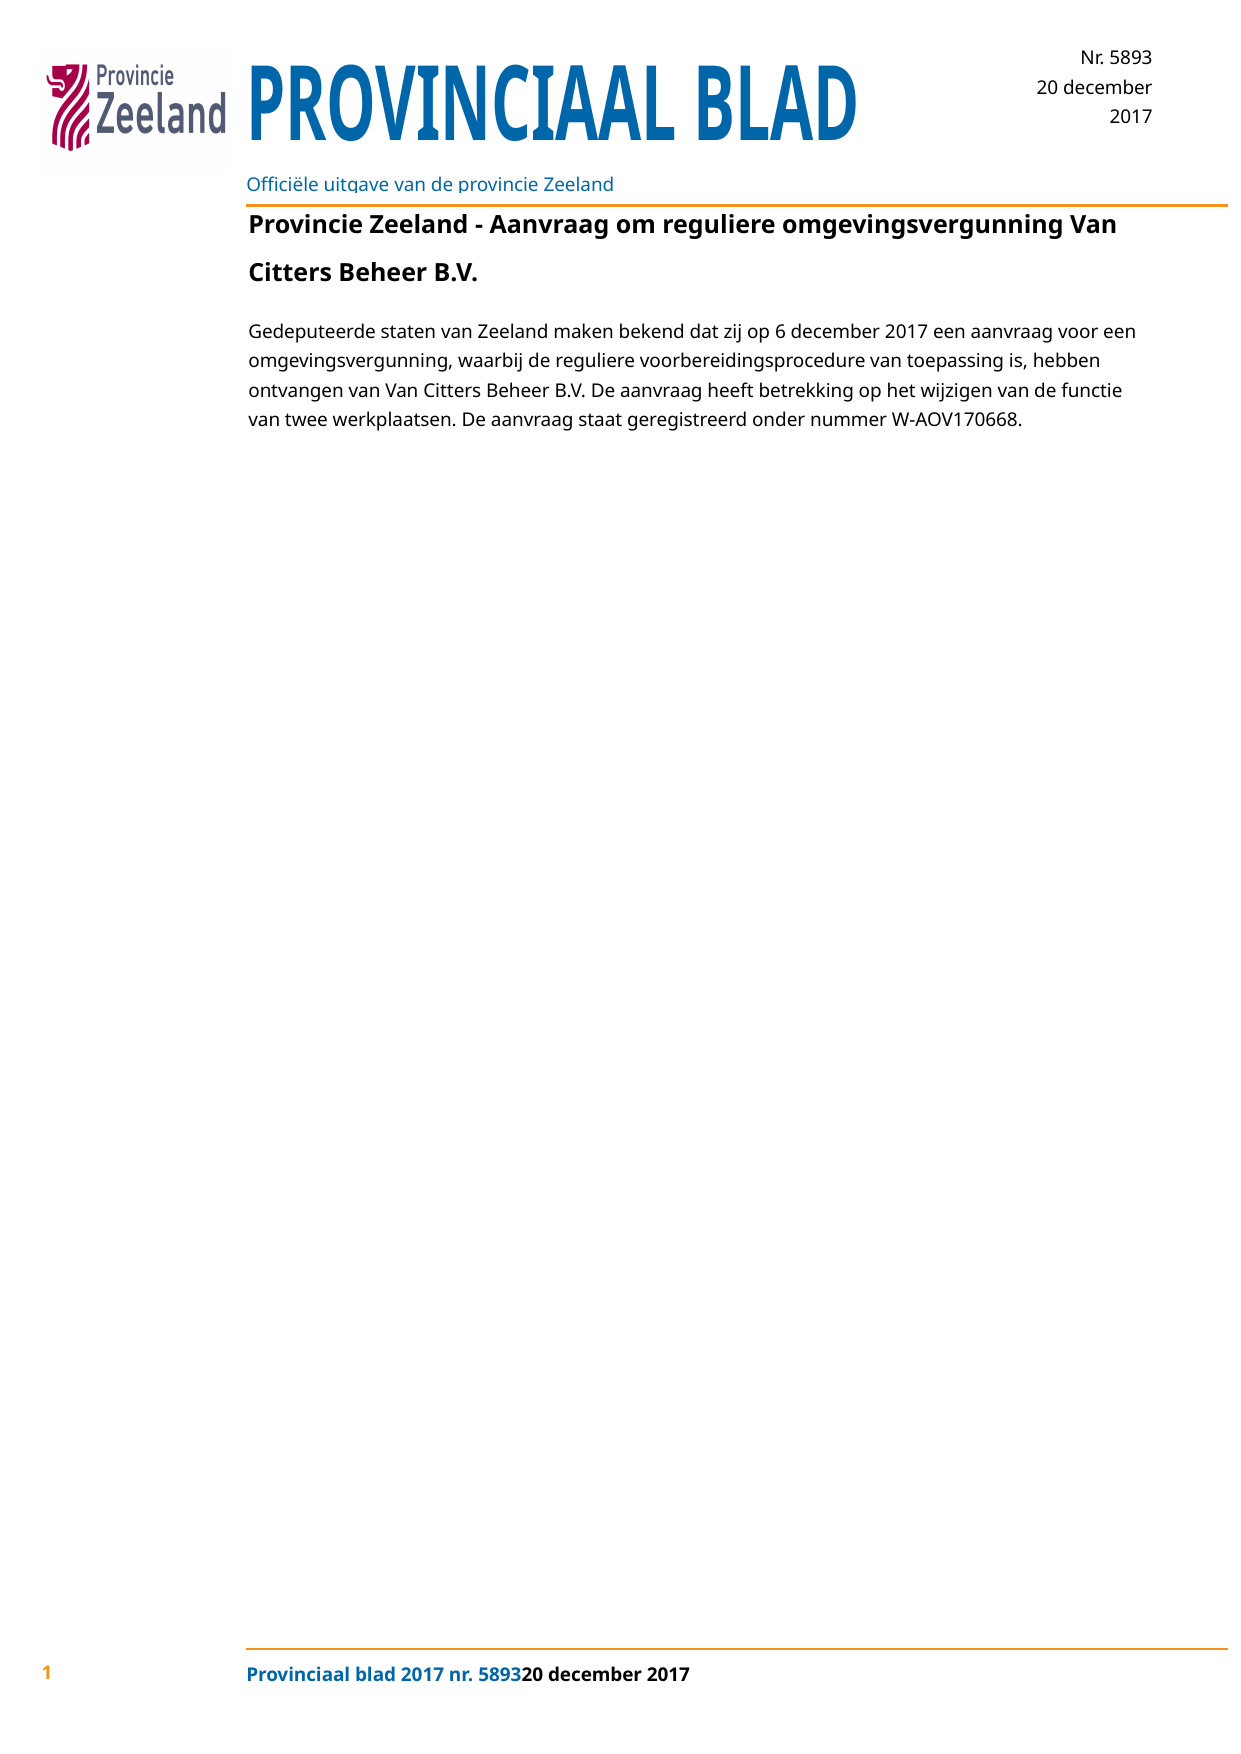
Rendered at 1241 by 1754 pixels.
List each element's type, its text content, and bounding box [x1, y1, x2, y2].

picture [41, 47, 231, 172]
text Gedeputeerde staten van Zeeland maken bekend dat zij op 6 december 2017 een aanvraag voor een omgevingsvergunning, waarbij de reguliere voorbereidingsprocedure van toepassing is, hebben ontvangen van Van Citters Beheer B.V. De aanvraag heeft betrekking op het wijzigen van de functie van twee werkplaatsen. De aanvraag staat geregistreerd onder nummer W-AOV170668. [248, 318, 1152, 432]
text Provincie Zeeland - Aanvraag om reguliere omgevingsvergunning Van Citters Beheer B.V. [248, 207, 1152, 288]
